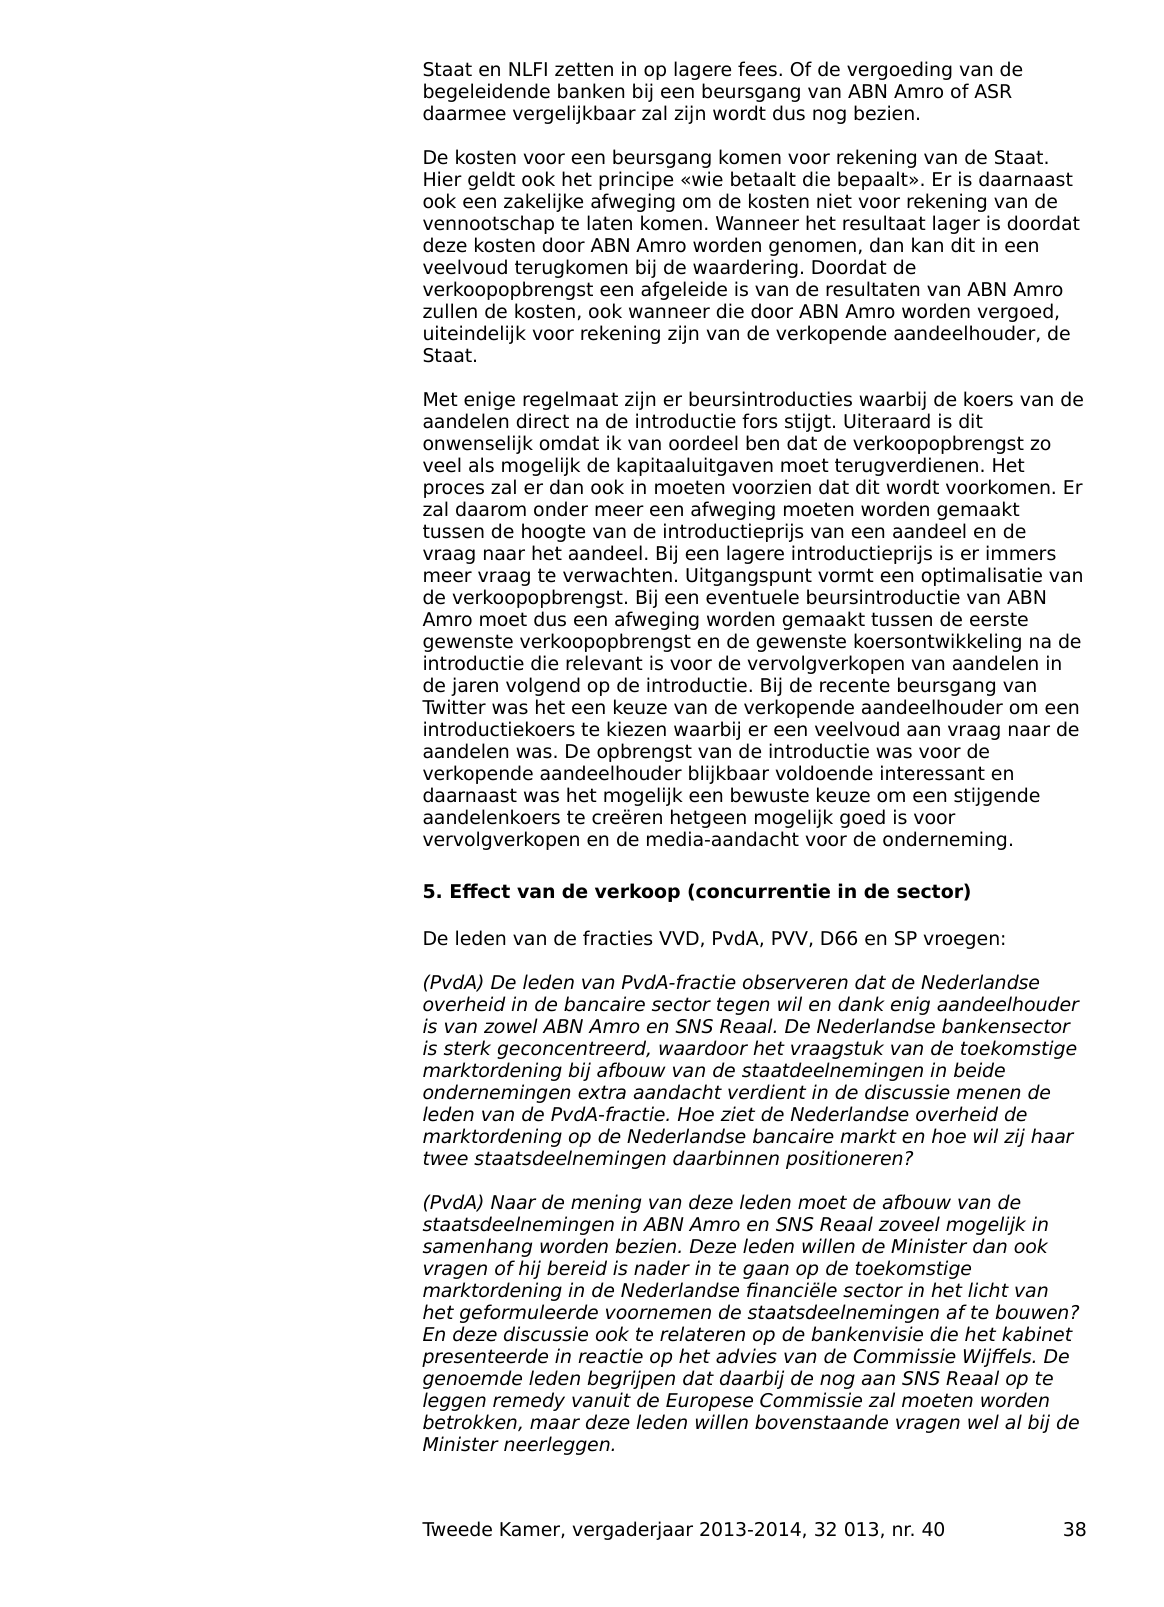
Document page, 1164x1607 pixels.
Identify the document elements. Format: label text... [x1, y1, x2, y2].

text (PvdA) De leden van PvdA-fractie observeren dat de Nederlandse overheid in de bancaire sector tegen wil en dank enig aandeelhouder is van zowel ABN Amro en SNS Reaal. De Nederlandse bankensector is sterk geconcentreerd, waardoor het vraagstuk van de toekomstige marktordening bij afbouw van de staatdeelnemingen in beide ondernemingen extra aandacht verdient in de discussie menen de leden van de PvdA-fractie. Hoe ziet de Nederlandse overheid de marktordening op de Nederlandse bancaire markt en hoe wil zij haar twee staatsdeelnemingen daarbinnen positioneren? [422, 972, 1087, 1170]
text Met enige regelmaat zijn er beursintroducties waarbij de koers van de aandelen direct na de introductie fors stijgt. Uiteraard is dit onwenselijk omdat ik van oordeel ben dat de verkoopopbrengst zo veel als mogelijk de kapitaaluitgaven moet terugverdienen. Het proces zal er dan ook in moeten voorzien dat dit wordt voorkomen. Er zal daarom onder meer een afweging moeten worden gemaakt tussen de hoogte van de introductieprijs van een aandeel en de vraag naar het aandeel. Bij een lagere introductieprijs is er immers meer vraag te verwachten. Uitgangspunt vormt een optimalisatie van de verkoopopbrengst. Bij een eventuele beursintroductie van ABN Amro moet dus een afweging worden gemaakt tussen de eerste gewenste verkoopopbrengst en de gewenste koersontwikkeling na de introductie die relevant is voor de vervolgverkopen van aandelen in de jaren volgend op de introductie. Bij de recente beursgang van Twitter was het een keuze van de verkopende aandeelhouder om een introductiekoers te kiezen waarbij er een veelvoud aan vraag naar de aandelen was. De opbrengst van de introductie was voor de verkopende aandeelhouder blijkbaar voldoende interessant en daarnaast was het mogelijk een bewuste keuze om een stijgende aandelenkoers te creëren hetgeen mogelijk goed is voor vervolgverkopen en de media-aandacht voor de onderneming. [422, 389, 1087, 851]
text Staat en NLFI zetten in op lagere fees. Of de vergoeding van de begeleidende banken bij een beursgang van ABN Amro of ASR daarmee vergelijkbaar zal zijn wordt dus nog bezien. [422, 59, 1087, 125]
text (PvdA) Naar de mening van deze leden moet de afbouw van de staatsdeelnemingen in ABN Amro en SNS Reaal zoveel mogelijk in samenhang worden bezien. Deze leden willen de Minister dan ook vragen of hij bereid is nader in te gaan op de toekomstige marktordening in de Nederlandse financiële sector in het licht van het geformuleerde voornemen de staatsdeelnemingen af te bouwen? En deze discussie ook te relateren op de bankenvisie die het kabinet presenteerde in reactie op het advies van de Commissie Wijffels. De genoemde leden begrijpen dat daarbij de nog aan SNS Reaal op te leggen remedy vanuit de Europese Commissie zal moeten worden betrokken, maar deze leden willen bovenstaande vragen wel al bij de Minister neerleggen. [422, 1192, 1087, 1456]
subtitle 5. Effect van de verkoop (concurrentie in de sector) [422, 881, 1087, 903]
text De leden van de fracties VVD, PvdA, PVV, D66 en SP vroegen: [422, 928, 1087, 950]
text De kosten voor een beursgang komen voor rekening van de Staat. Hier geldt ook het principe «wie betaalt die bepaalt». Er is daarnaast ook een zakelijke afweging om de kosten niet voor rekening van de vennootschap te laten komen. Wanneer het resultaat lager is doordat deze kosten door ABN Amro worden genomen, dan kan dit in een veelvoud terugkomen bij de waardering. Doordat de verkoopopbrengst een afgeleide is van de resultaten van ABN Amro zullen de kosten, ook wanneer die door ABN Amro worden vergoed, uiteindelijk voor rekening zijn van de verkopende aandeelhouder, de Staat. [422, 147, 1087, 367]
